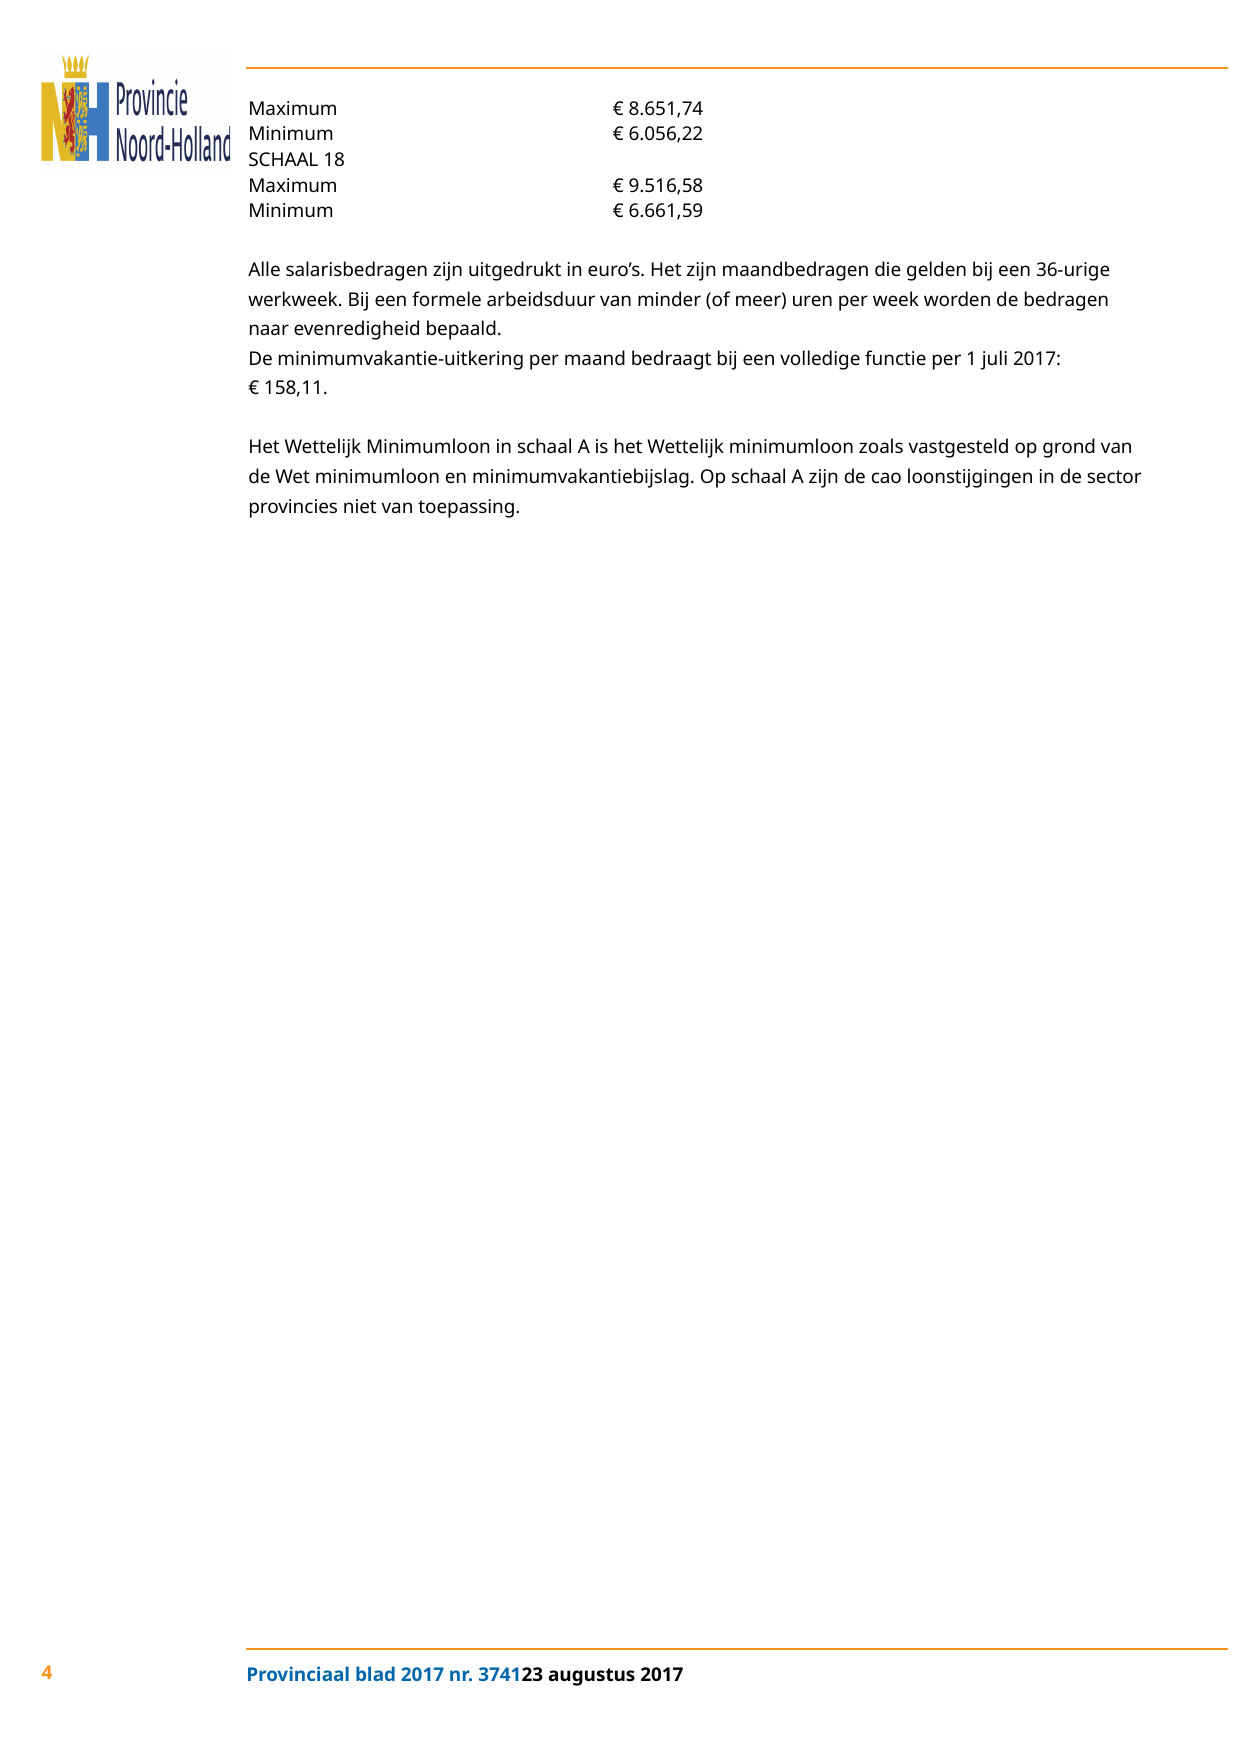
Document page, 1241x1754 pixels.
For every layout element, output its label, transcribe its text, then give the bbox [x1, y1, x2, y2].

table_cell € 8.651,74 [613, 95, 1152, 121]
table_cell Maximum [248, 95, 613, 121]
table_cell SCHAAL 18 [248, 146, 613, 172]
table_cell [613, 146, 1152, 172]
table_cell Maximum [248, 172, 613, 198]
text € 158,11. [248, 374, 1152, 400]
table_cell € 6.661,59 [613, 198, 1152, 223]
table_cell € 6.056,22 [613, 121, 1152, 146]
table_cell Minimum [248, 198, 613, 223]
picture [41, 47, 231, 172]
text De minimumvakantie-uitkering per maand bedraagt bij een volledige functie per 1 juli 2017: [248, 345, 1152, 371]
text Het Wettelijk Minimumloon in schaal A is het Wettelijk minimumloon zoals vastgesteld op grond van de Wet minimumloon en minimumvakantiebijslag. Op schaal A zijn de cao loonstijgingen in de sector provincies niet van toepassing. [248, 434, 1152, 519]
table_cell Minimum [248, 121, 613, 146]
table_cell € 9.516,58 [613, 172, 1152, 198]
text Alle salarisbedragen zijn uitgedrukt in euro’s. Het zijn maandbedragen die gelden bij een 36-urige werkweek. Bij een formele arbeidsduur van minder (of meer) uren per week worden de bedragen naar evenredigheid bepaald. [248, 256, 1152, 341]
